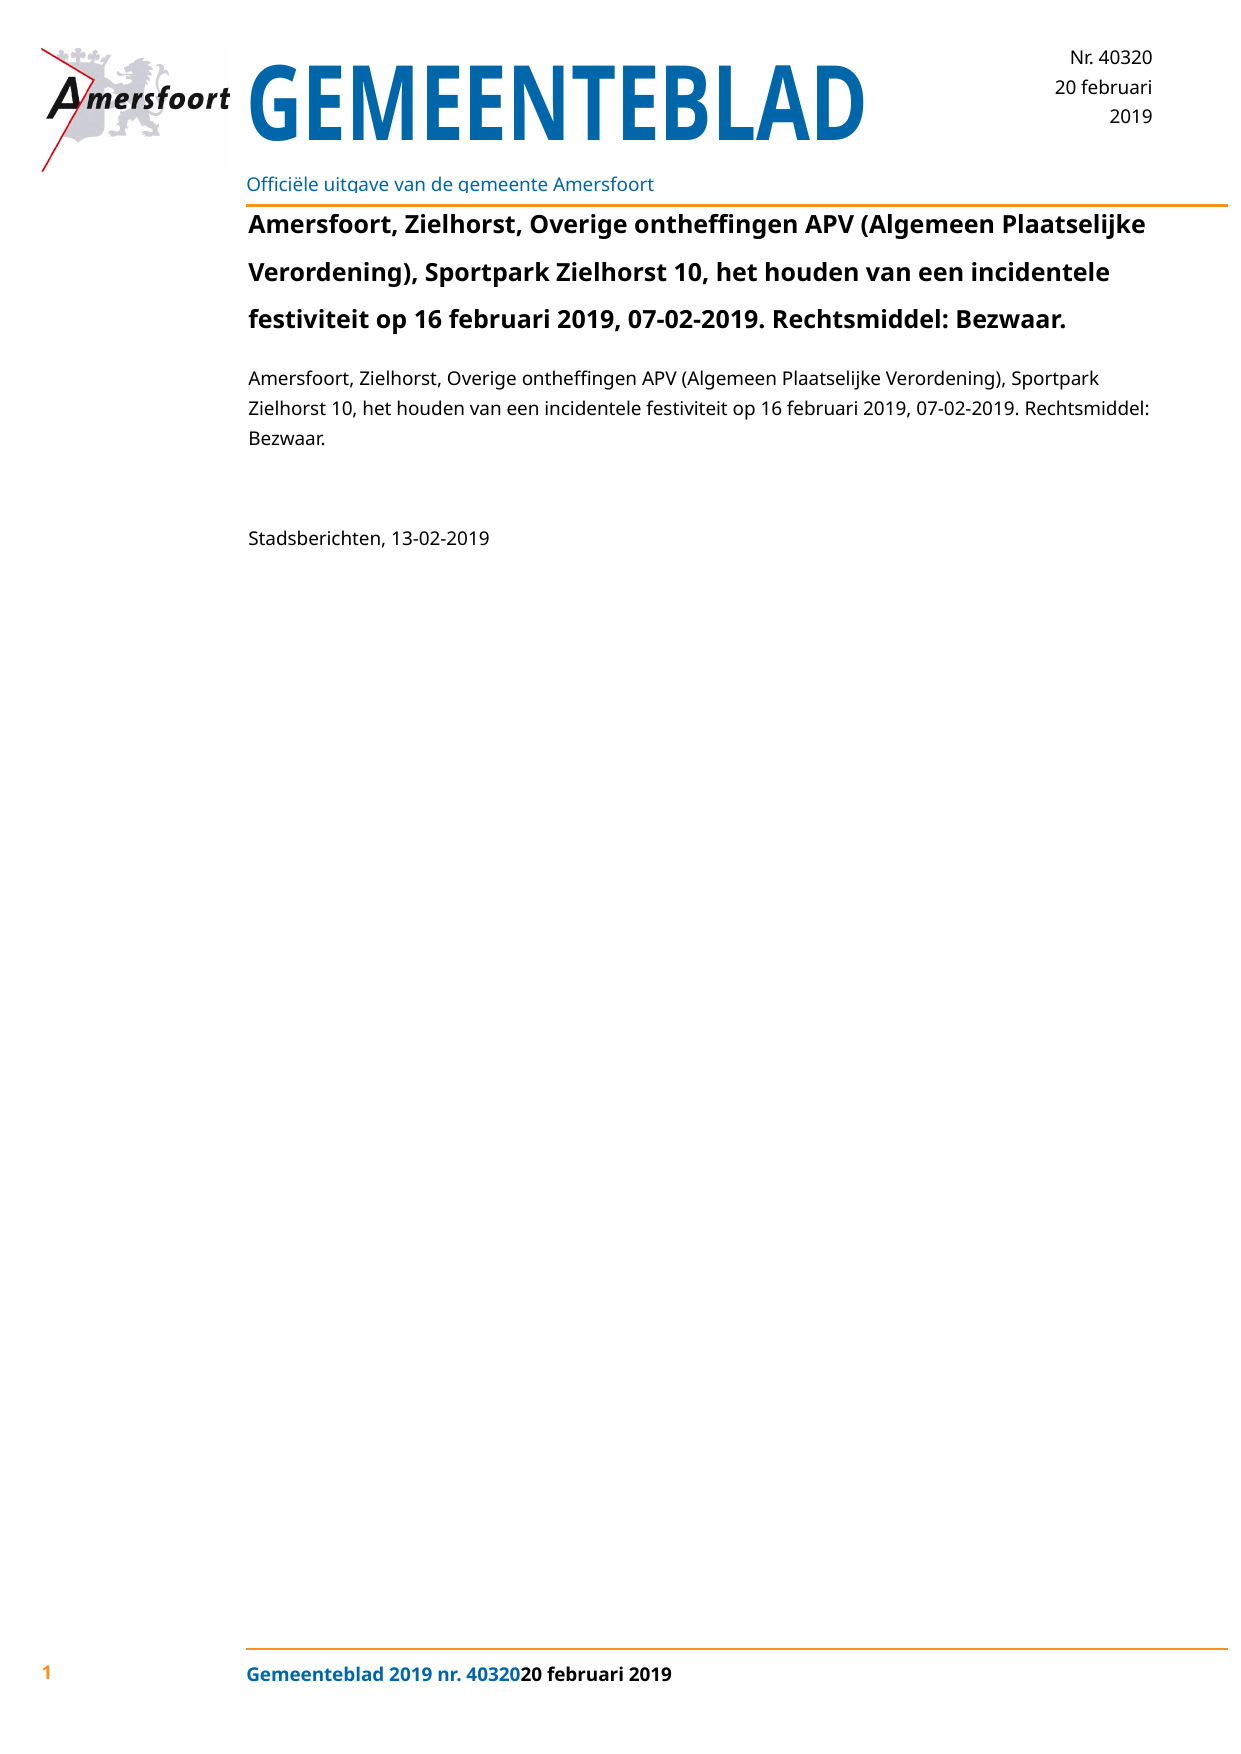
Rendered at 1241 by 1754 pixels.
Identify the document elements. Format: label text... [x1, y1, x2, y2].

text Stadsberichten, 13-02-2019 [248, 526, 1152, 551]
text Amersfoort, Zielhorst, Overige ontheffingen APV (Algemeen Plaatselijke Verordening), Sportpark Zielhorst 10, het houden van een incidentele festiviteit op 16 februari 2019, 07-02-2019. Rechtsmiddel: Bezwaar. [248, 366, 1152, 450]
text Amersfoort, Zielhorst, Overige ontheffingen APV (Algemeen Plaatselijke Verordening), Sportpark Zielhorst 10, het houden van een incidentele festiviteit op 16 februari 2019, 07-02-2019. Rechtsmiddel: Bezwaar. [248, 207, 1152, 336]
picture [41, 47, 231, 172]
